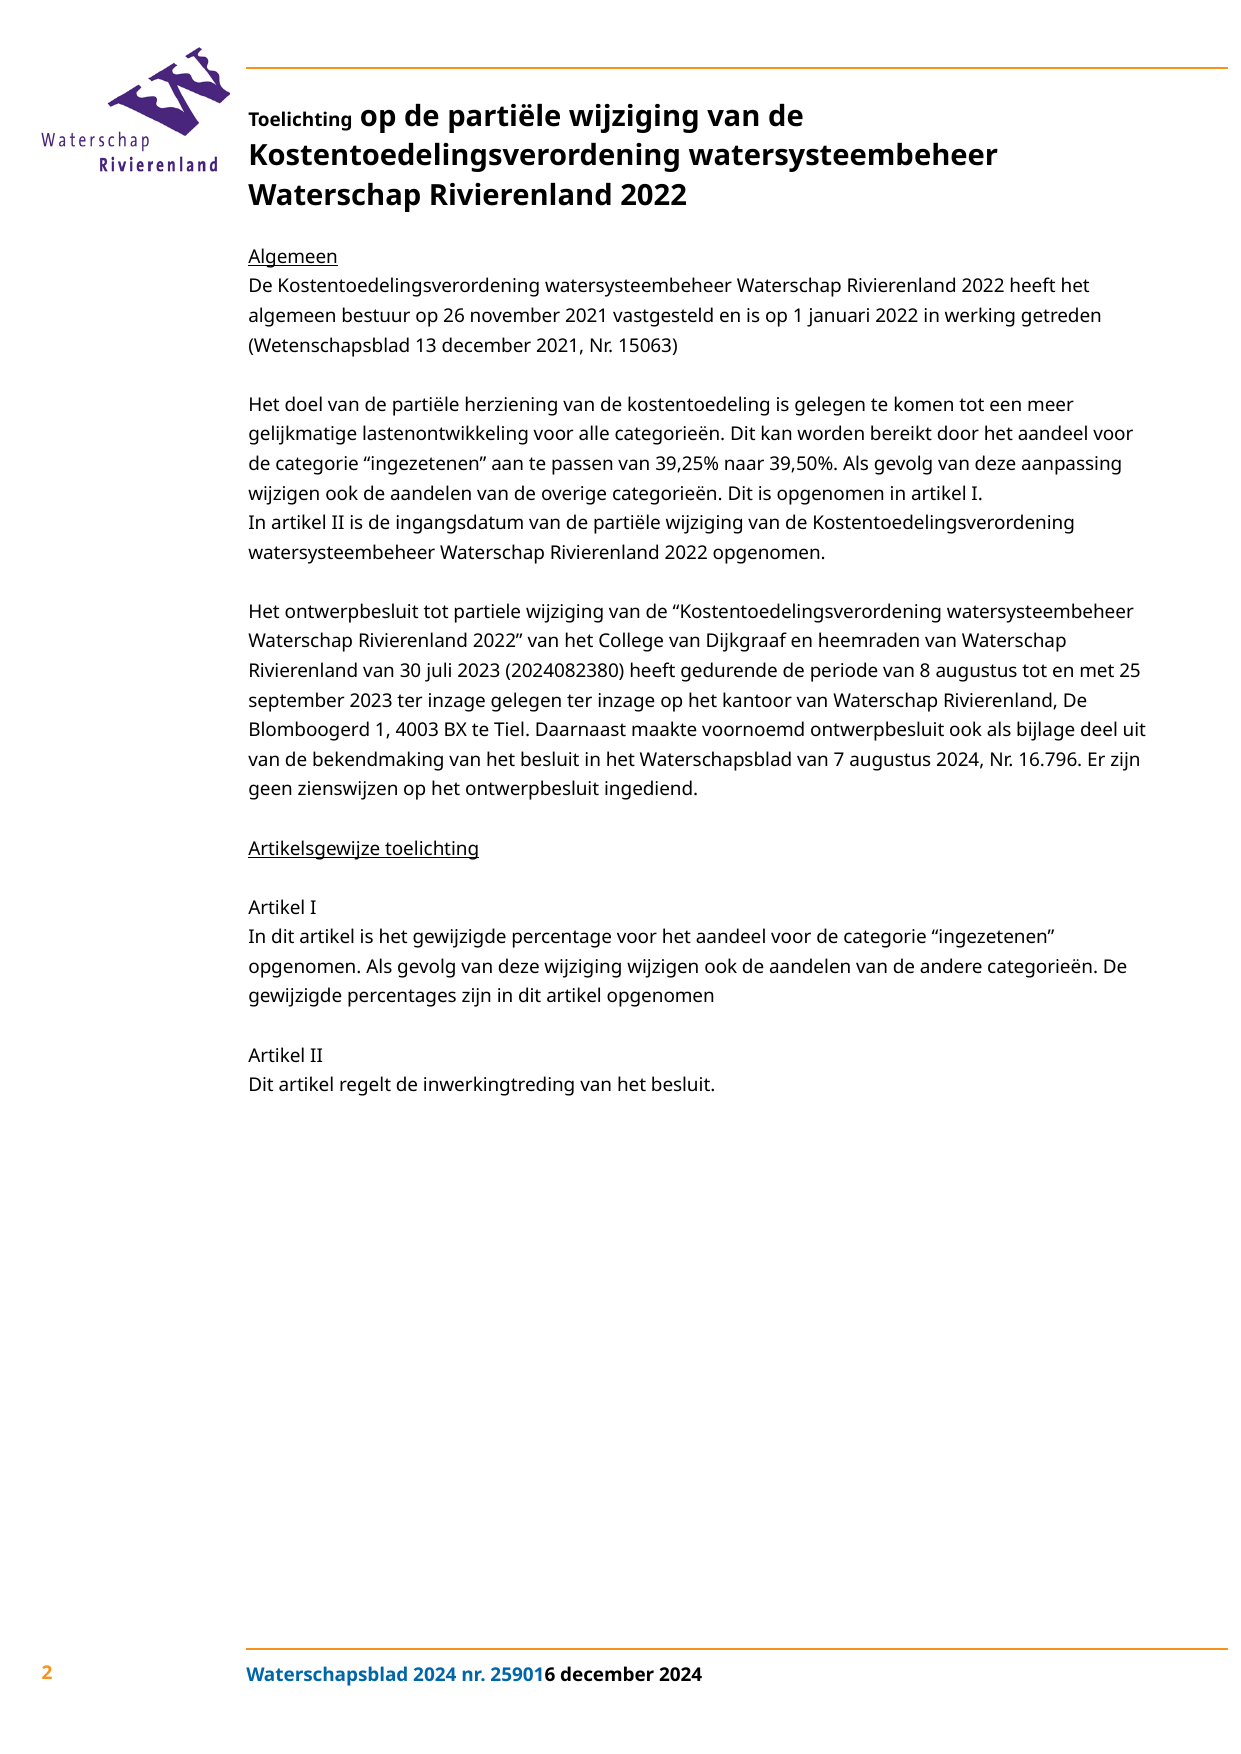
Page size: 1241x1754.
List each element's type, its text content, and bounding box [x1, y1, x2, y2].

text De Kostentoedelingsverordening watersysteembeheer Waterschap Rivierenland 2022 heeft het algemeen bestuur op 26 november 2021 vastgesteld en is op 1 januari 2022 in werking getreden (Wetenschapsblad 13 december 2021, Nr. 15063) [248, 273, 1152, 357]
text Artikel II [248, 1042, 1152, 1067]
text Toelichting op de partiële wijziging van de Kostentoedelingsverordening watersysteembeheer Waterschap Rivierenland 2022 [248, 95, 1152, 214]
text Artikel I [248, 894, 1152, 919]
text In artikel II is de ingangsdatum van de partiële wijziging van de Kostentoedelingsverordening watersysteembeheer Waterschap Rivierenland 2022 opgenomen. [248, 509, 1152, 564]
picture [41, 47, 231, 172]
text Dit artikel regelt de inwerkingtreding van het besluit. [248, 1071, 1152, 1097]
text Het ontwerpbesluit tot partiele wijziging van de “Kostentoedelingsverordening watersysteembeheer Waterschap Rivierenland 2022” van het College van Dijkgraaf en heemraden van Waterschap Rivierenland van 30 juli 2023 (2024082380) heeft gedurende de periode van 8 augustus tot en met 25 september 2023 ter inzage gelegen ter inzage op het kantoor van Waterschap Rivierenland, De Blomboogerd 1, 4003 BX te Tiel. Daarnaast maakte voornoemd ontwerpbesluit ook als bijlage deel uit van de bekendmaking van het besluit in het Waterschapsblad van 7 augustus 2024, Nr. 16.796. Er zijn geen zienswijzen op het ontwerpbesluit ingediend. [248, 598, 1152, 801]
text In dit artikel is het gewijzigde percentage voor het aandeel voor de categorie “ingezetenen” opgenomen. Als gevolg van deze wijziging wijzigen ook de aandelen van de andere categorieën. De gewijzigde percentages zijn in dit artikel opgenomen [248, 923, 1152, 1008]
text Algemeen [248, 243, 1152, 269]
text Artikelsgewijze toelichting [248, 835, 1152, 860]
text Het doel van de partiële herziening van de kostentoedeling is gelegen te komen tot een meer gelijkmatige lastenontwikkeling voor alle categorieën. Dit kan worden bereikt door het aandeel voor de categorie “ingezetenen” aan te passen van 39,25% naar 39,50%. Als gevolg van deze aanpassing wijzigen ook de aandelen van de overige categorieën. Dit is opgenomen in artikel I. [248, 391, 1152, 505]
